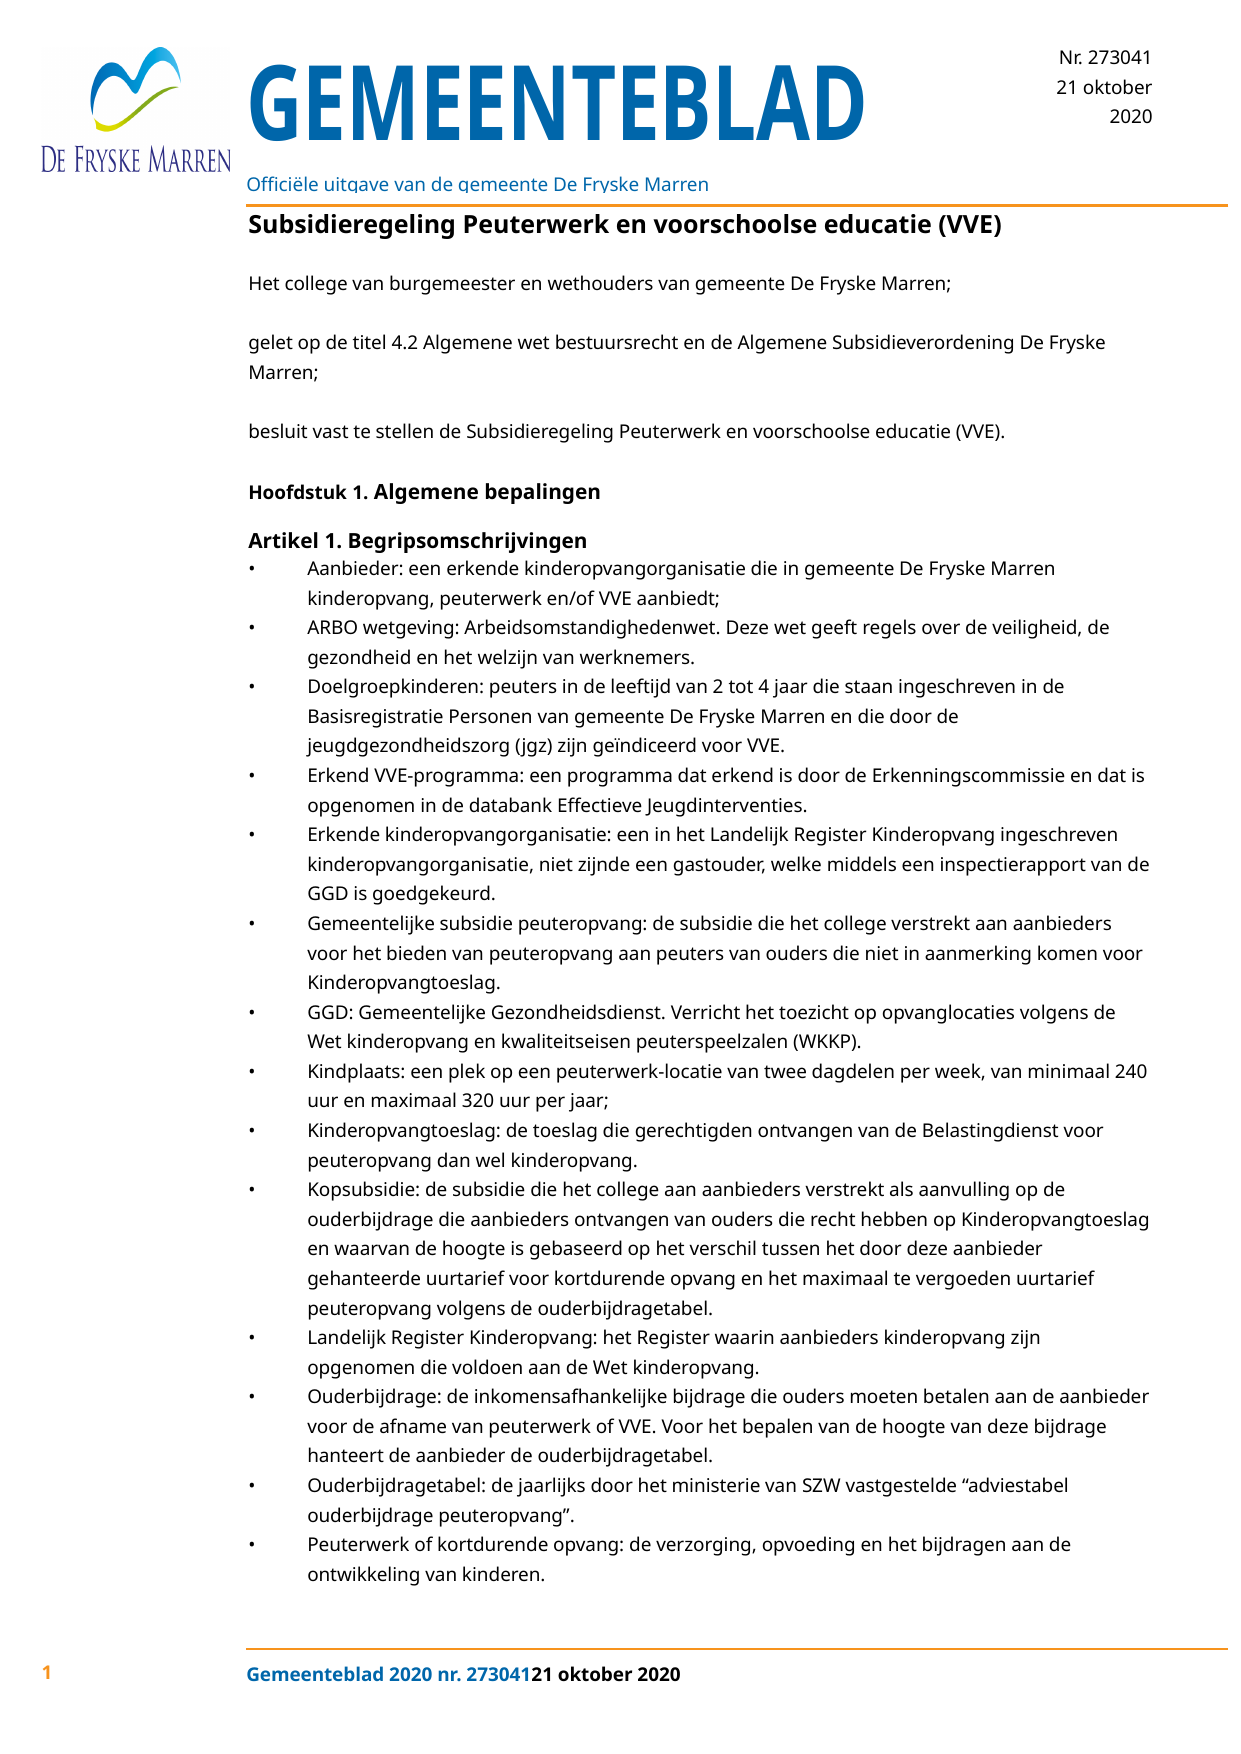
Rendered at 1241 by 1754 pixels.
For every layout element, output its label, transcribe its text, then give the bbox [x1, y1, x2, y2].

list ARBO wetgeving: Arbeidsomstandighedenwet. Deze wet geeft regels over de veiligheid, de gezondheid en het welzijn van werknemers. [248, 614, 1152, 669]
list GGD: Gemeentelijke Gezondheidsdienst. Verricht het toezicht op opvanglocaties volgens de Wet kinderopvang en kwaliteitseisen peuterspeelzalen (WKKP). [248, 999, 1152, 1054]
text Artikel 1. Begripsomschrijvingen [248, 527, 1152, 555]
list Doelgroepkinderen: peuters in de leeftijd van 2 tot 4 jaar die staan ingeschreven in de Basisregistratie Personen van gemeente De Fryske Marren en die door de jeugdgezondheidszorg (jgz) zijn geïndiceerd voor VVE. [248, 673, 1152, 758]
list Peuterwerk of kortdurende opvang: de verzorging, opvoeding en het bijdragen aan de ontwikkeling van kinderen. [248, 1531, 1152, 1587]
text besluit vast te stellen de Subsidieregeling Peuterwerk en voorschoolse educatie (VVE). [248, 418, 1152, 444]
text Het college van burgemeester en wethouders van gemeente De Fryske Marren; [248, 270, 1152, 296]
text gelet op de titel 4.2 Algemene wet bestuursrecht en de Algemene Subsidieverordening De Fryske Marren; [248, 329, 1152, 385]
text Subsidieregeling Peuterwerk en voorschoolse educatie (VVE) [248, 207, 1152, 241]
text Hoofdstuk 1. Algemene bepalingen [248, 477, 1152, 506]
list Kinderopvangtoeslag: de toeslag die gerechtigden ontvangen van de Belastingdienst voor peuteropvang dan wel kinderopvang. [248, 1117, 1152, 1172]
list Ouderbijdragetabel: de jaarlijks door het ministerie van SZW vastgestelde “adviestabel ouderbijdrage peuteropvang”. [248, 1472, 1152, 1527]
list Landelijk Register Kinderopvang: het Register waarin aanbieders kinderopvang zijn opgenomen die voldoen aan de Wet kinderopvang. [248, 1324, 1152, 1379]
list Kindplaats: een plek op een peuterwerk-locatie van twee dagdelen per week, van minimaal 240 uur en maximaal 320 uur per jaar; [248, 1058, 1152, 1113]
list Erkende kinderopvangorganisatie: een in het Landelijk Register Kinderopvang ingeschreven kinderopvangorganisatie, niet zijnde een gastouder, welke middels een inspectierapport van de GGD is goedgekeurd. [248, 821, 1152, 906]
list Ouderbijdrage: de inkomensafhankelijke bijdrage die ouders moeten betalen aan de aanbieder voor de afname van peuterwerk of VVE. Voor het bepalen van de hoogte van deze bijdrage hanteert de aanbieder de ouderbijdragetabel. [248, 1383, 1152, 1468]
list Gemeentelijke subsidie peuteropvang: de subsidie die het college verstrekt aan aanbieders voor het bieden van peuteropvang aan peuters van ouders die niet in aanmerking komen voor Kinderopvangtoeslag. [248, 910, 1152, 995]
list Kopsubsidie: de subsidie die het college aan aanbieders verstrekt als aanvulling op de ouderbijdrage die aanbieders ontvangen van ouders die recht hebben op Kinderopvangtoeslag en waarvan de hoogte is gebaseerd op het verschil tussen het door deze aanbieder gehanteerde uurtarief voor kortdurende opvang en het maximaal te vergoeden uurtarief peuteropvang volgens de ouderbijdragetabel. [248, 1176, 1152, 1320]
list Aanbieder: een erkende kinderopvangorganisatie die in gemeente De Fryske Marren kinderopvang, peuterwerk en/of VVE aanbiedt; [248, 555, 1152, 610]
list Erkend VVE-programma: een programma dat erkend is door de Erkenningscommissie en dat is opgenomen in de databank Effectieve Jeugdinterventies. [248, 762, 1152, 817]
picture [41, 47, 231, 172]
